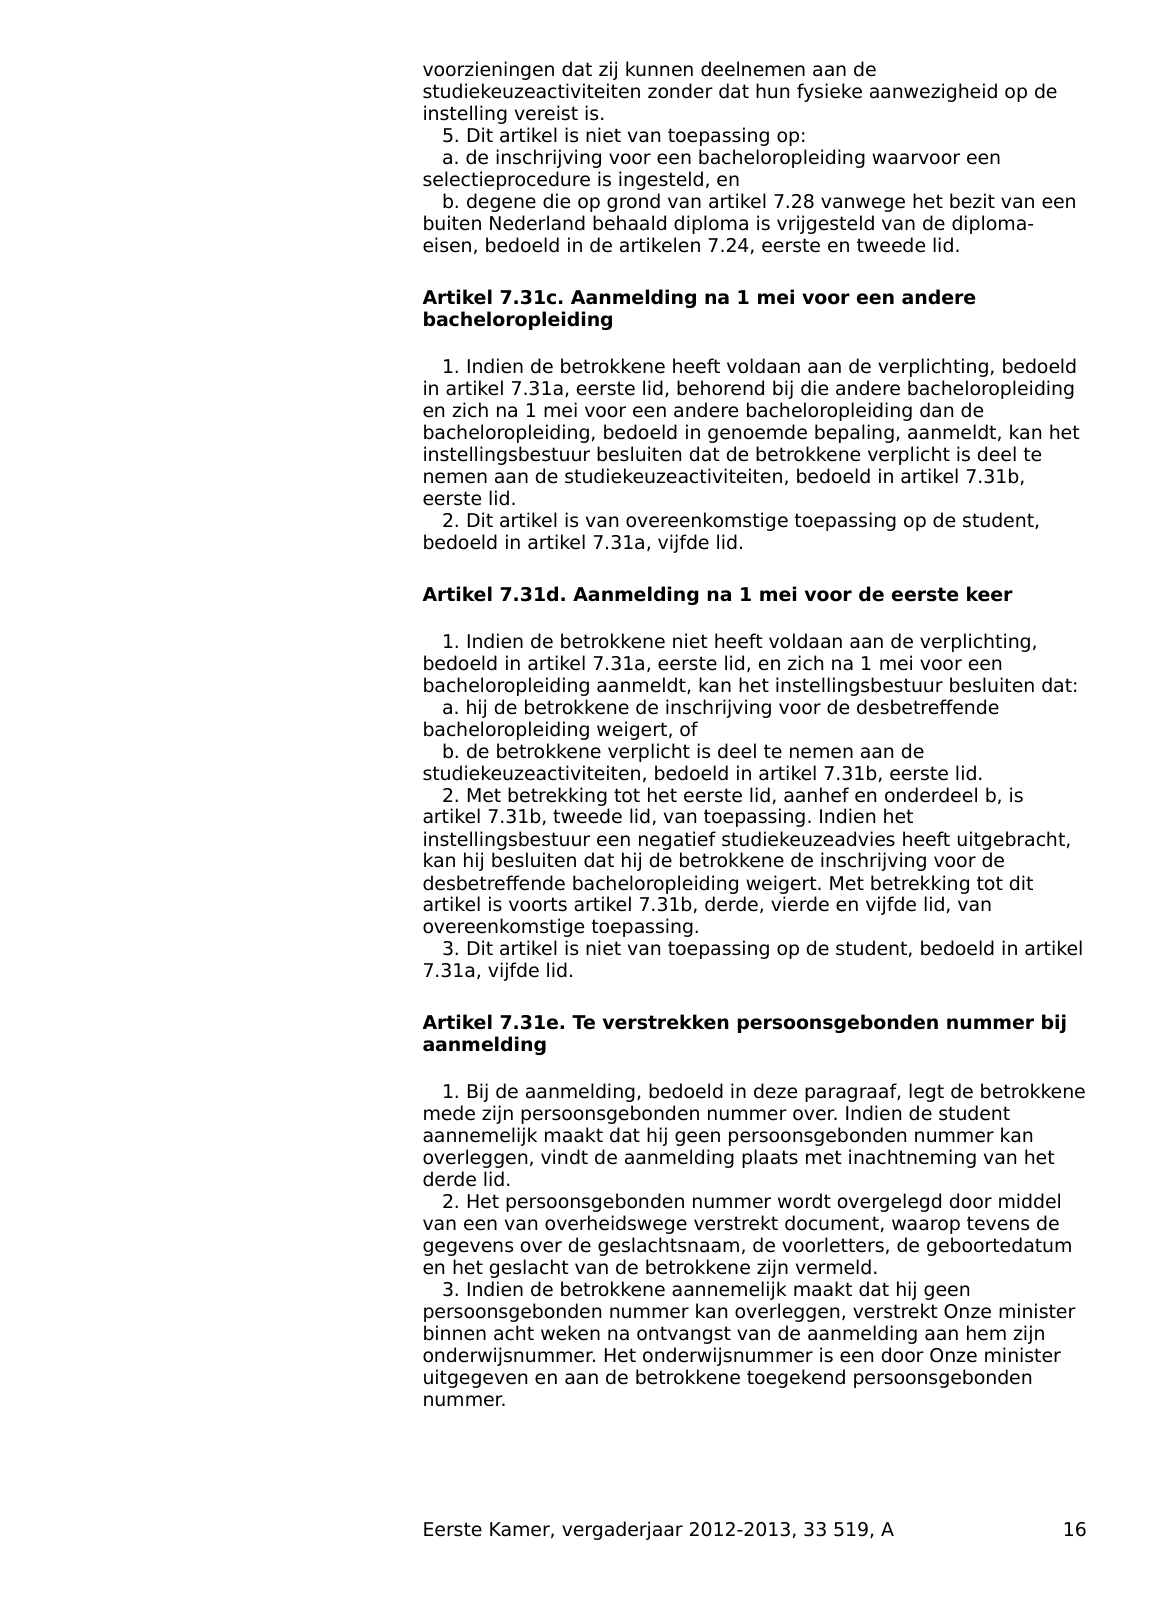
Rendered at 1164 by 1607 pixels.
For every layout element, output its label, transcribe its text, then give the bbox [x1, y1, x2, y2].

text a. hij de betrokkene de inschrijving voor de desbetreffende bacheloropleiding weigert, of [422, 697, 1087, 741]
text 1. Indien de betrokkene niet heeft voldaan aan de verplichting, bedoeld in artikel 7.31a, eerste lid, en zich na 1 mei voor een bacheloropleiding aanmeldt, kan het instellingsbestuur besluiten dat: [422, 631, 1087, 697]
text b. de betrokkene verplicht is deel te nemen aan de studiekeuzeactiviteiten, bedoeld in artikel 7.31b, eerste lid. [422, 741, 1087, 784]
subtitle Artikel 7.31c. Aanmelding na 1 mei voor een andere bacheloropleiding [422, 287, 1087, 331]
text 1. Bij de aanmelding, bedoeld in deze paragraaf, legt de betrokkene mede zijn persoonsgebonden nummer over. Indien de student aannemelijk maakt dat hij geen persoonsgebonden nummer kan overleggen, vindt de aanmelding plaats met inachtneming van het derde lid. [422, 1081, 1087, 1191]
text a. de inschrijving voor een bacheloropleiding waarvoor een selectieprocedure is ingesteld, en [422, 147, 1087, 191]
text 1. Indien de betrokkene heeft voldaan aan de verplichting, bedoeld in artikel 7.31a, eerste lid, behorend bij die andere bacheloropleiding en zich na 1 mei voor een andere bacheloropleiding dan de bacheloropleiding, bedoeld in genoemde bepaling, aanmeldt, kan het instellingsbestuur besluiten dat de betrokkene verplicht is deel te nemen aan de studiekeuzeactiviteiten, bedoeld in artikel 7.31b, eerste lid. [422, 356, 1087, 510]
text b. degene die op grond van artikel 7.28 vanwege het bezit van een buiten Nederland behaald diploma is vrijgesteld van de diploma-eisen, bedoeld in de artikelen 7.24, eerste en tweede lid. [422, 191, 1087, 257]
subtitle Artikel 7.31e. Te verstrekken persoonsgebonden nummer bij aanmelding [422, 1012, 1087, 1056]
text 2. Met betrekking tot het eerste lid, aanhef en onderdeel b, is artikel 7.31b, tweede lid, van toepassing. Indien het instellingsbestuur een negatief studiekeuzeadvies heeft uitgebracht, kan hij besluiten dat hij de betrokkene de inschrijving voor de desbetreffende bacheloropleiding weigert. Met betrekking tot dit artikel is voorts artikel 7.31b, derde, vierde en vijfde lid, van overeenkomstige toepassing. [422, 784, 1087, 938]
text 3. Indien de betrokkene aannemelijk maakt dat hij geen persoonsgebonden nummer kan overleggen, verstrekt Onze minister binnen acht weken na ontvangst van de aanmelding aan hem zijn onderwijsnummer. Het onderwijsnummer is een door Onze minister uitgegeven en aan de betrokkene toegekend persoonsgebonden nummer. [422, 1279, 1087, 1411]
text 5. Dit artikel is niet van toepassing op: [422, 125, 1087, 147]
text 3. Dit artikel is niet van toepassing op de student, bedoeld in artikel 7.31a, vijfde lid. [422, 938, 1087, 982]
text voorzieningen dat zij kunnen deelnemen aan de studiekeuzeactiviteiten zonder dat hun fysieke aanwezigheid op de instelling vereist is. [422, 59, 1087, 125]
text 2. Het persoonsgebonden nummer wordt overgelegd door middel van een van overheidswege verstrekt document, waarop tevens de gegevens over de geslachtsnaam, de voorletters, de geboortedatum en het geslacht van de betrokkene zijn vermeld. [422, 1191, 1087, 1279]
subtitle Artikel 7.31d. Aanmelding na 1 mei voor de eerste keer [422, 584, 1087, 606]
text 2. Dit artikel is van overeenkomstige toepassing op de student, bedoeld in artikel 7.31a, vijfde lid. [422, 510, 1087, 554]
